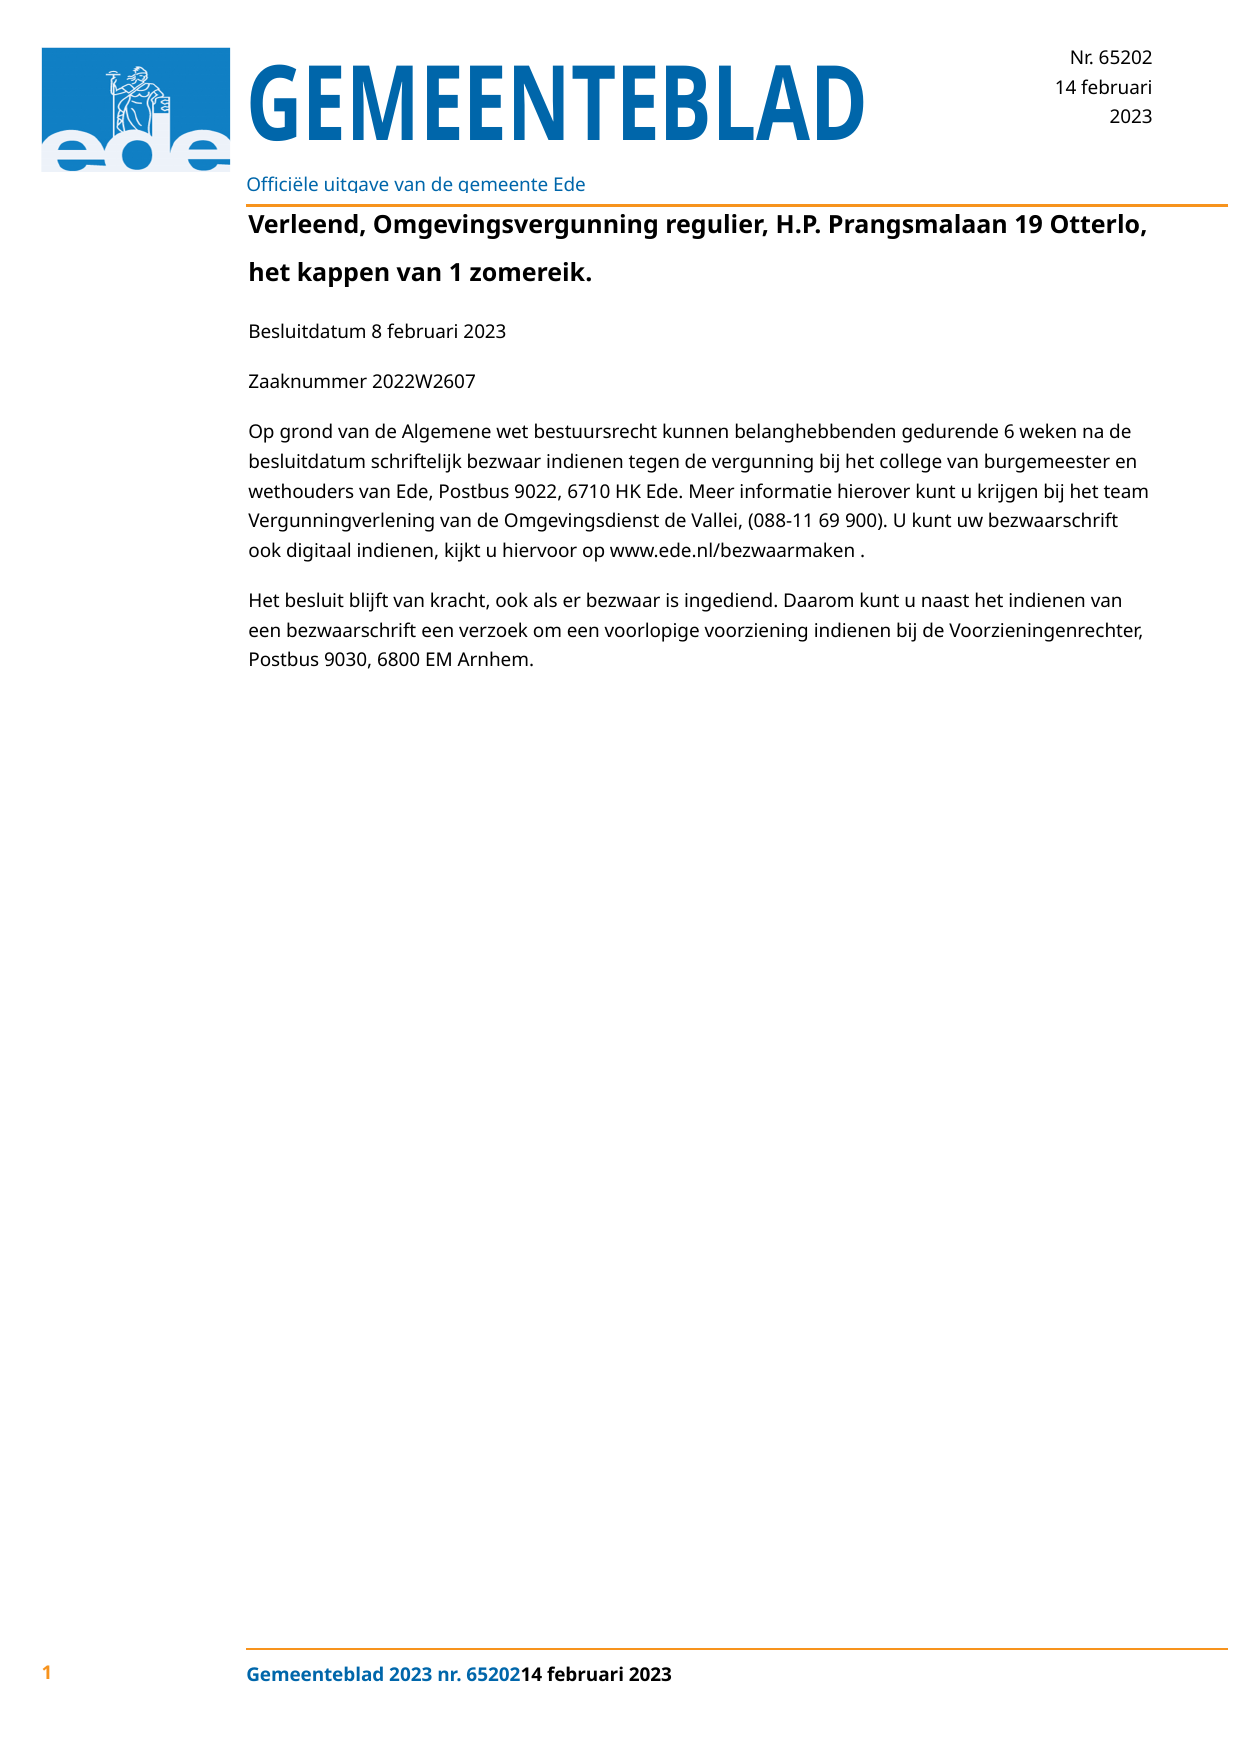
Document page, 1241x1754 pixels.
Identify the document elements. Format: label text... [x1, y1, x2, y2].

text Op grond van de Algemene wet bestuursrecht kunnen belanghebbenden gedurende 6 weken na de besluitdatum schriftelijk bezwaar indienen tegen de vergunning bij het college van burgemeester en wethouders van Ede, Postbus 9022, 6710 HK Ede. Meer informatie hierover kunt u krijgen bij het team Vergunningverlening van de Omgevingsdienst de Vallei, (088-11 69 900). U kunt uw bezwaarschrift ook digitaal indienen, kijkt u hiervoor op www.ede.nl/bezwaarmaken . [248, 419, 1152, 563]
text Het besluit blijft van kracht, ook als er bezwaar is ingediend. Daarom kunt u naast het indienen van een bezwaarschrift een verzoek om een voorlopige voorziening indienen bij de Voorzieningenrechter, Postbus 9030, 6800 EM Arnhem. [248, 587, 1152, 672]
picture [41, 47, 231, 172]
text Zaaknummer 2022W2607 [248, 368, 1152, 394]
text Verleend, Omgevingsvergunning regulier, H.P. Prangsmalaan 19 Otterlo, het kappen van 1 zomereik. [248, 207, 1152, 288]
text Besluitdatum 8 februari 2023 [248, 318, 1152, 344]
